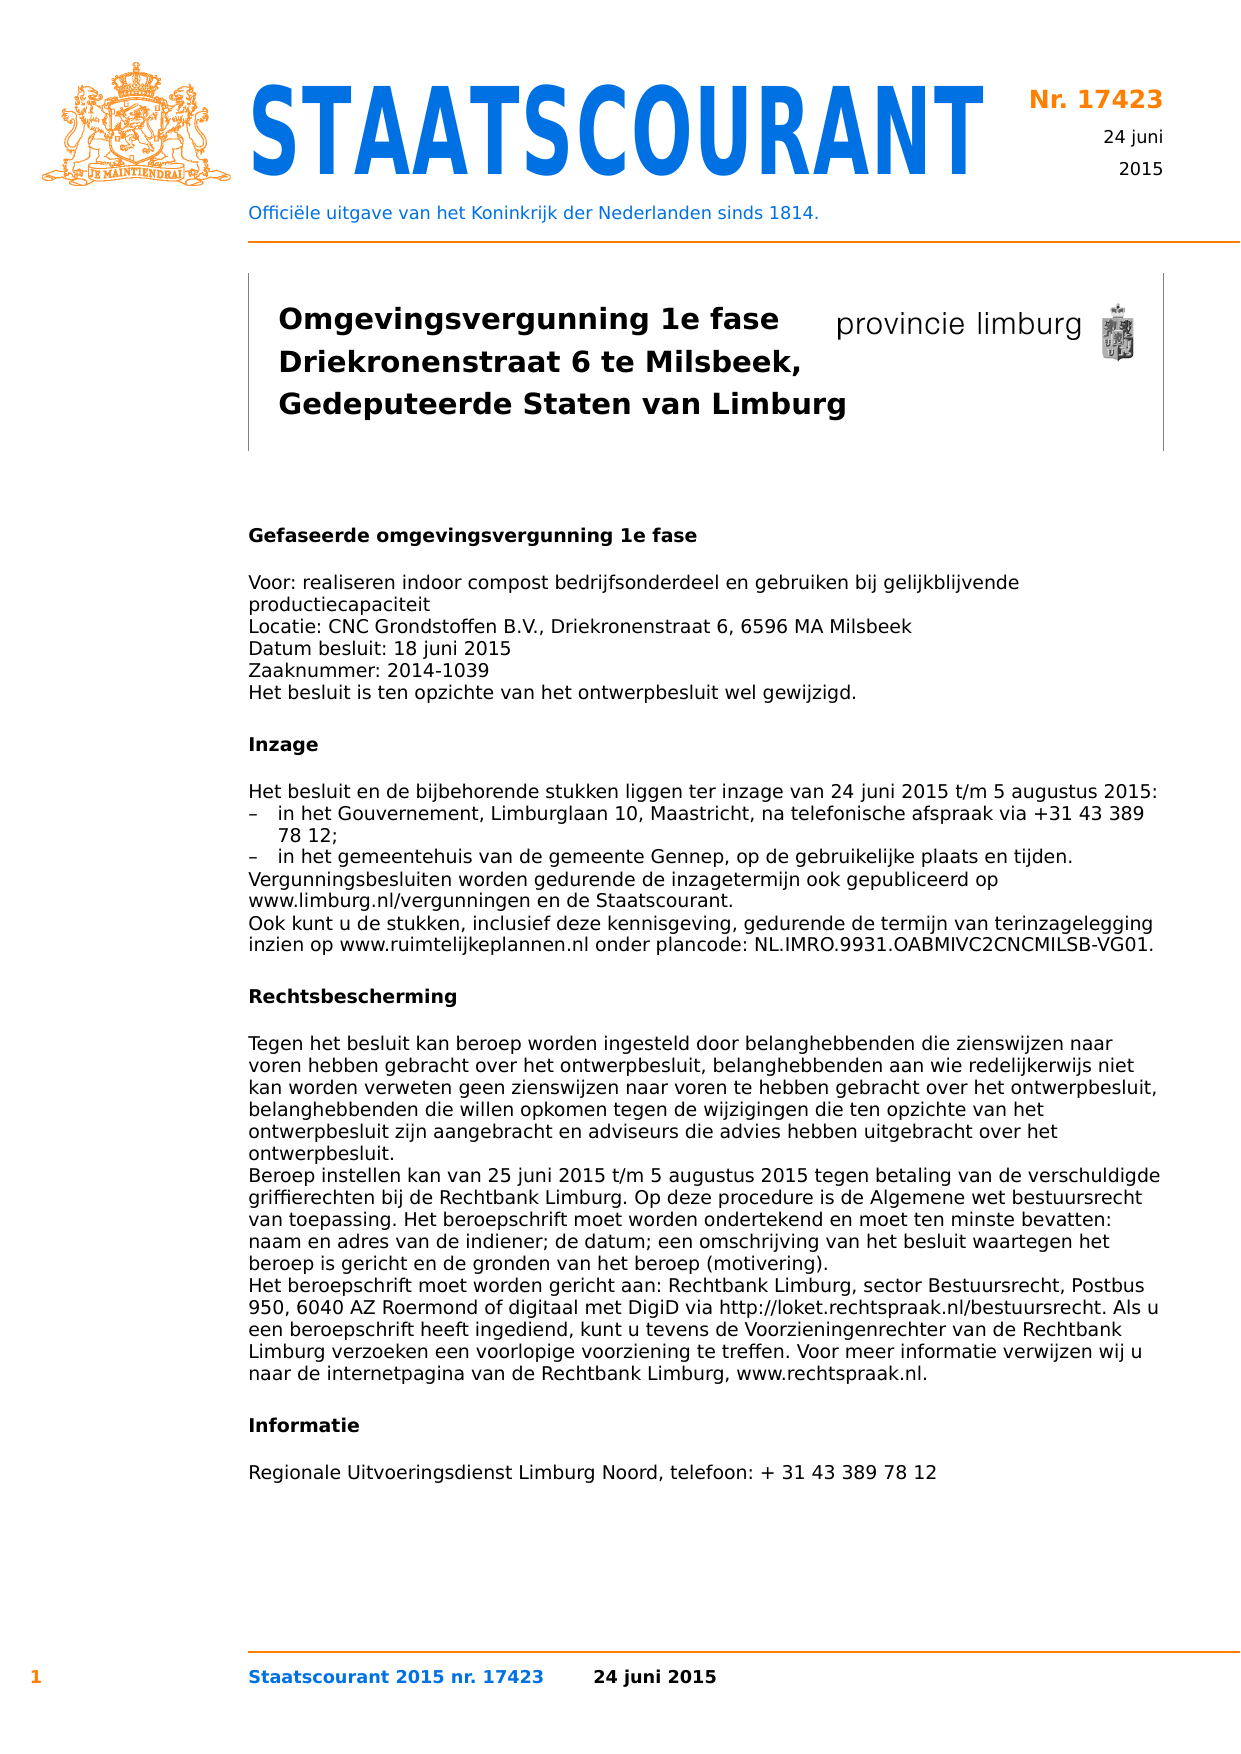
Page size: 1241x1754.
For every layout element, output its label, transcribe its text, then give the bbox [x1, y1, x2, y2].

table_cell Officiële uitgave van het Koninkrijk der Nederlanden sinds 1814. [248, 203, 1240, 241]
table_cell 2015 [998, 153, 1240, 203]
text Het beroepschrift moet worden gericht aan: Rechtbank Limburg, sector Bestuursrecht, Postbus 950, 6040 AZ Roermond of digitaal met DigiD via http://loket.rechtspraak.nl/bestuursrecht. Als u een beroepschrift heeft ingediend, kunt u tevens de Voorzieningenrechter van de Rechtbank Limburg verzoeken een voorlopige voorziening te treffen. Voor meer informatie verwijzen wij u naar de internetpagina van de Rechtbank Limburg, www.rechtspraak.nl. [248, 1275, 1163, 1385]
table_header [25, 62, 248, 241]
text Het besluit is ten opzichte van het ontwerpbesluit wel gewijzigd. [248, 682, 1163, 703]
picture [41, 62, 231, 186]
text Voor: realiseren indoor compost bedrijfsonderdeel en gebruiken bij gelijkblijvende productiecapaciteit [248, 572, 1163, 616]
subtitle Inzage [248, 733, 1163, 756]
text Beroep instellen kan van 25 juni 2015 t/m 5 augustus 2015 tegen betaling van de verschuldigde griffierechten bij de Rechtbank Limburg. Op deze procedure is de Algemene wet bestuursrecht van toepassing. Het beroepschrift moet worden ondertekend en moet ten minste bevatten: naam en adres van de indiener; de datum; een omschrijving van het besluit waartegen het beroep is gericht en de gronden van het beroep (motivering). [248, 1165, 1163, 1275]
text Het besluit en de bijbehorende stukken liggen ter inzage van 24 juni 2015 t/m 5 augustus 2015: [248, 781, 1163, 802]
table_cell 24 juni [998, 121, 1240, 153]
picture [838, 302, 1134, 362]
subtitle Informatie [248, 1415, 1163, 1437]
table_header Nr. 17423 [998, 62, 1240, 121]
text Ook kunt u de stukken, inclusief deze kennisgeving, gedurende de termijn van terinzagelegging inzien op www.ruimtelijkeplannen.nl onder plancode: NL.IMRO.9931.OABMIVC2CNCMILSB-VG01. [248, 912, 1163, 956]
text Datum besluit: 18 juni 2015 [248, 638, 1163, 659]
subtitle Rechtsbescherming [248, 986, 1163, 1008]
table_header STAATSCOURANT [248, 62, 998, 203]
text Zaaknummer: 2014-1039 [248, 659, 1163, 682]
subtitle Omgevingsvergunning 1e fase Driekronenstraat 6 te Milsbeek, Gedeputeerde Staten van Limburg [249, 273, 1163, 451]
text Vergunningsbesluiten worden gedurende de inzagetermijn ook gepubliceerd op www.limburg.nl/vergunningen en de Staatscourant. [248, 868, 1163, 912]
text Locatie: CNC Grondstoffen B.V., Driekronenstraat 6, 6596 MA Milsbeek [248, 616, 1163, 638]
text – in het Gouvernement, Limburglaan 10, Maastricht, na telefonische afspraak via +31 43 389 78 12; [248, 802, 1163, 846]
subtitle Gefaseerde omgevingsvergunning 1e fase [248, 525, 1163, 547]
text – in het gemeentehuis van de gemeente Gennep, op de gebruikelijke plaats en tijden. [248, 846, 1163, 868]
text Tegen het besluit kan beroep worden ingesteld door belanghebbenden die zienswijzen naar voren hebben gebracht over het ontwerpbesluit, belanghebbenden aan wie redelijkerwijs niet kan worden verweten geen zienswijzen naar voren te hebben gebracht over het ontwerpbesluit, belanghebbenden die willen opkomen tegen de wijzigingen die ten opzichte van het ontwerpbesluit zijn aangebracht en adviseurs die advies hebben uitgebracht over het ontwerpbesluit. [248, 1033, 1163, 1165]
text Regionale Uitvoeringsdienst Limburg Noord, telefoon: + 31 43 389 78 12 [248, 1462, 1163, 1484]
